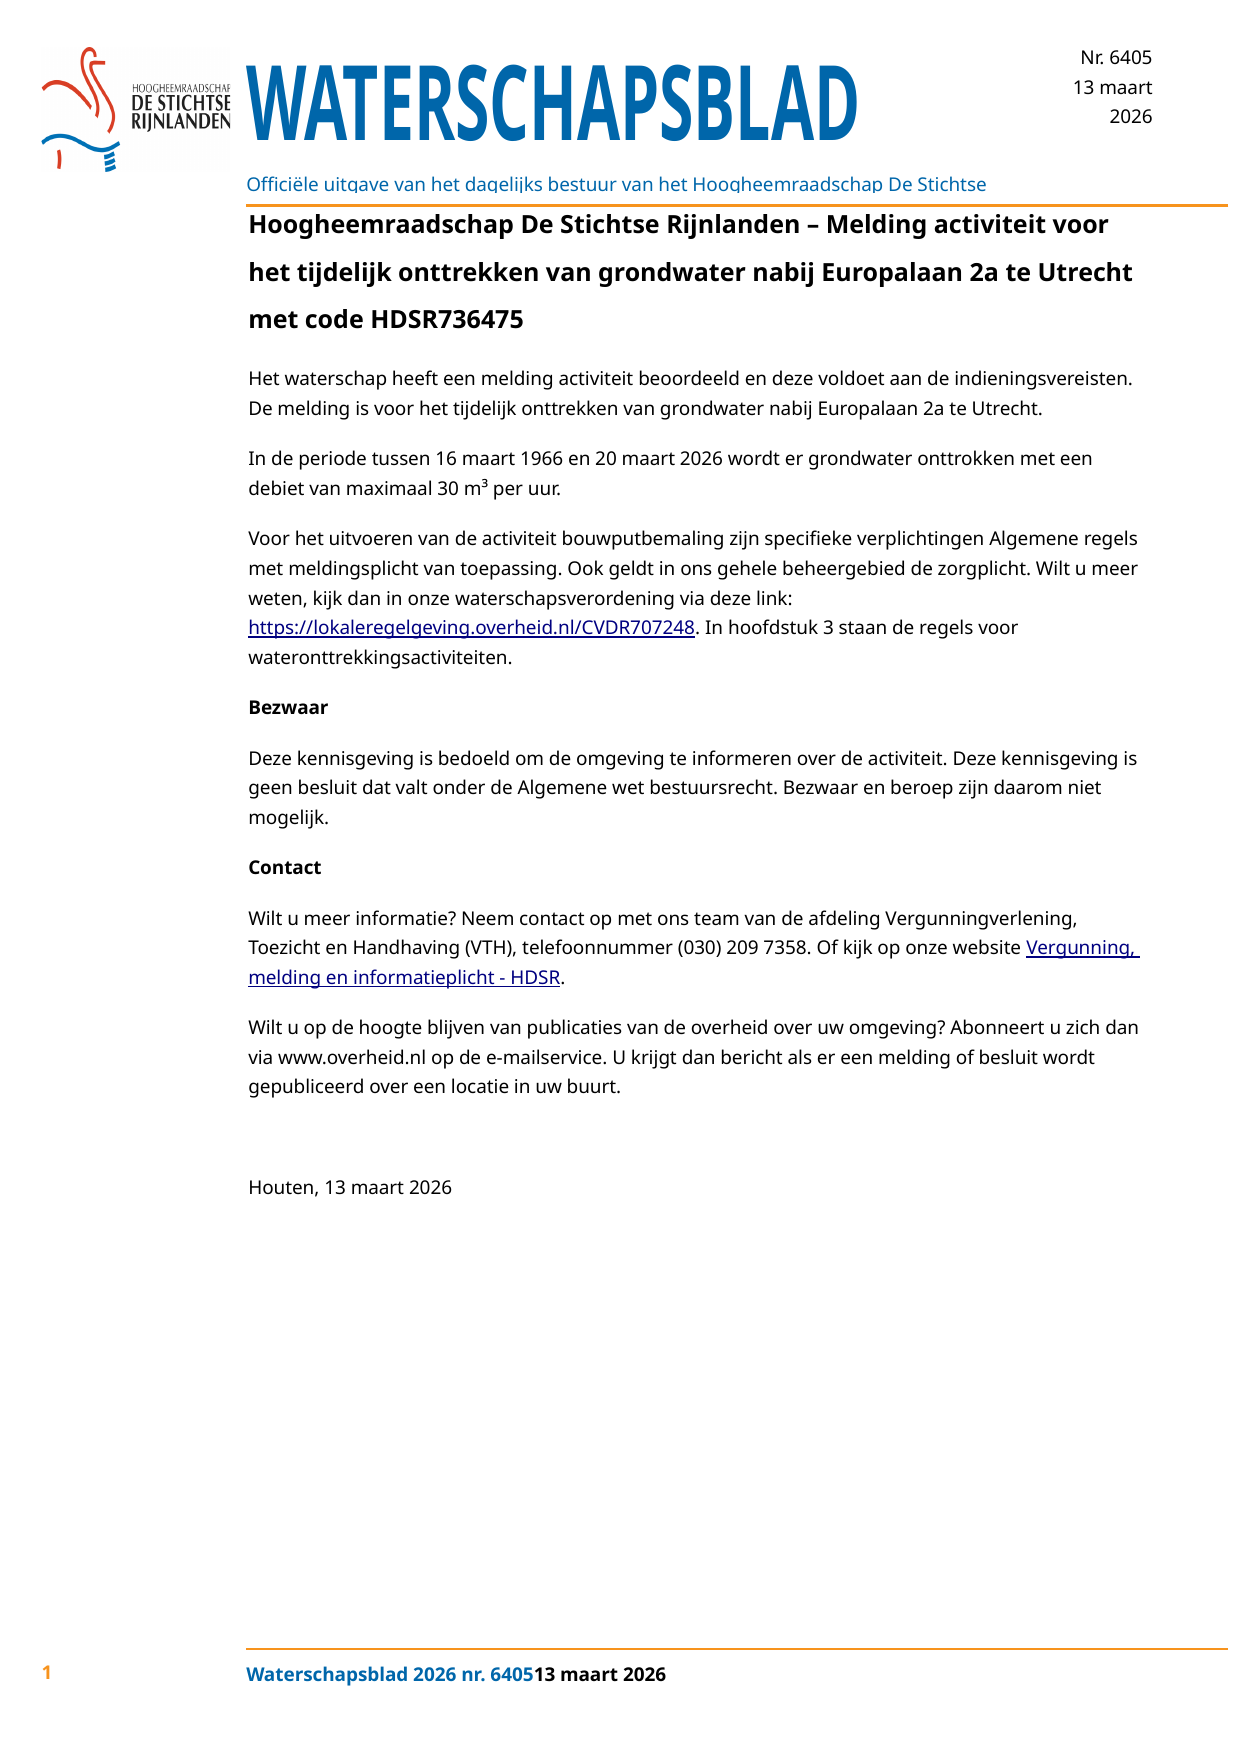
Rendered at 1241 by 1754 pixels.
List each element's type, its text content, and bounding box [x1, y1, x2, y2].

text Wilt u op de hoogte blijven van publicaties van de overheid over uw omgeving? Abonneert u zich dan via www.overheid.nl op de e-mailservice. U krijgt dan bericht als er een melding of besluit wordt gepubliceerd over een locatie in uw buurt. [248, 1014, 1152, 1099]
text Wilt u meer informatie? Neem contact op met ons team van de afdeling Vergunningverlening, Toezicht en Handhaving (VTH), telefoonnummer (030) 209 7358. Of kijk op onze website Vergunning, melding en informatieplicht - HDSR. [248, 905, 1152, 989]
text Houten, 13 maart 2026 [248, 1174, 1152, 1200]
text Contact [248, 854, 1152, 880]
text Het waterschap heeft een melding activiteit beoordeeld en deze voldoet aan de indieningsvereisten. De melding is voor het tijdelijk onttrekken van grondwater nabij Europalaan 2a te Utrecht. [248, 366, 1152, 421]
text Deze kennisgeving is bedoeld om de omgeving te informeren over de activiteit. Deze kennisgeving is geen besluit dat valt onder de Algemene wet bestuursrecht. Bezwaar en beroep zijn daarom niet mogelijk. [248, 745, 1152, 829]
picture [41, 47, 231, 172]
text In de periode tussen 16 maart 1966 en 20 maart 2026 wordt er grondwater onttrokken met een debiet van maximaal 30 m³ per uur. [248, 446, 1152, 501]
text Bezwaar [248, 694, 1152, 720]
text Hoogheemraadschap De Stichtse Rijnlanden – Melding activiteit voor het tijdelijk onttrekken van grondwater nabij Europalaan 2a te Utrecht met code HDSR736475 [248, 207, 1152, 336]
text Voor het uitvoeren van de activiteit bouwputbemaling zijn specifieke verplichtingen Algemene regels met meldingsplicht van toepassing. Ook geldt in ons gehele beheergebied de zorgplicht. Wilt u meer weten, kijk dan in onze waterschapsverordening via deze link: https://lokaleregelgeving.overheid.nl/CVDR707248. In hoofdstuk 3 staan de regels voor wateronttrekkingsactiviteiten. [248, 526, 1152, 669]
